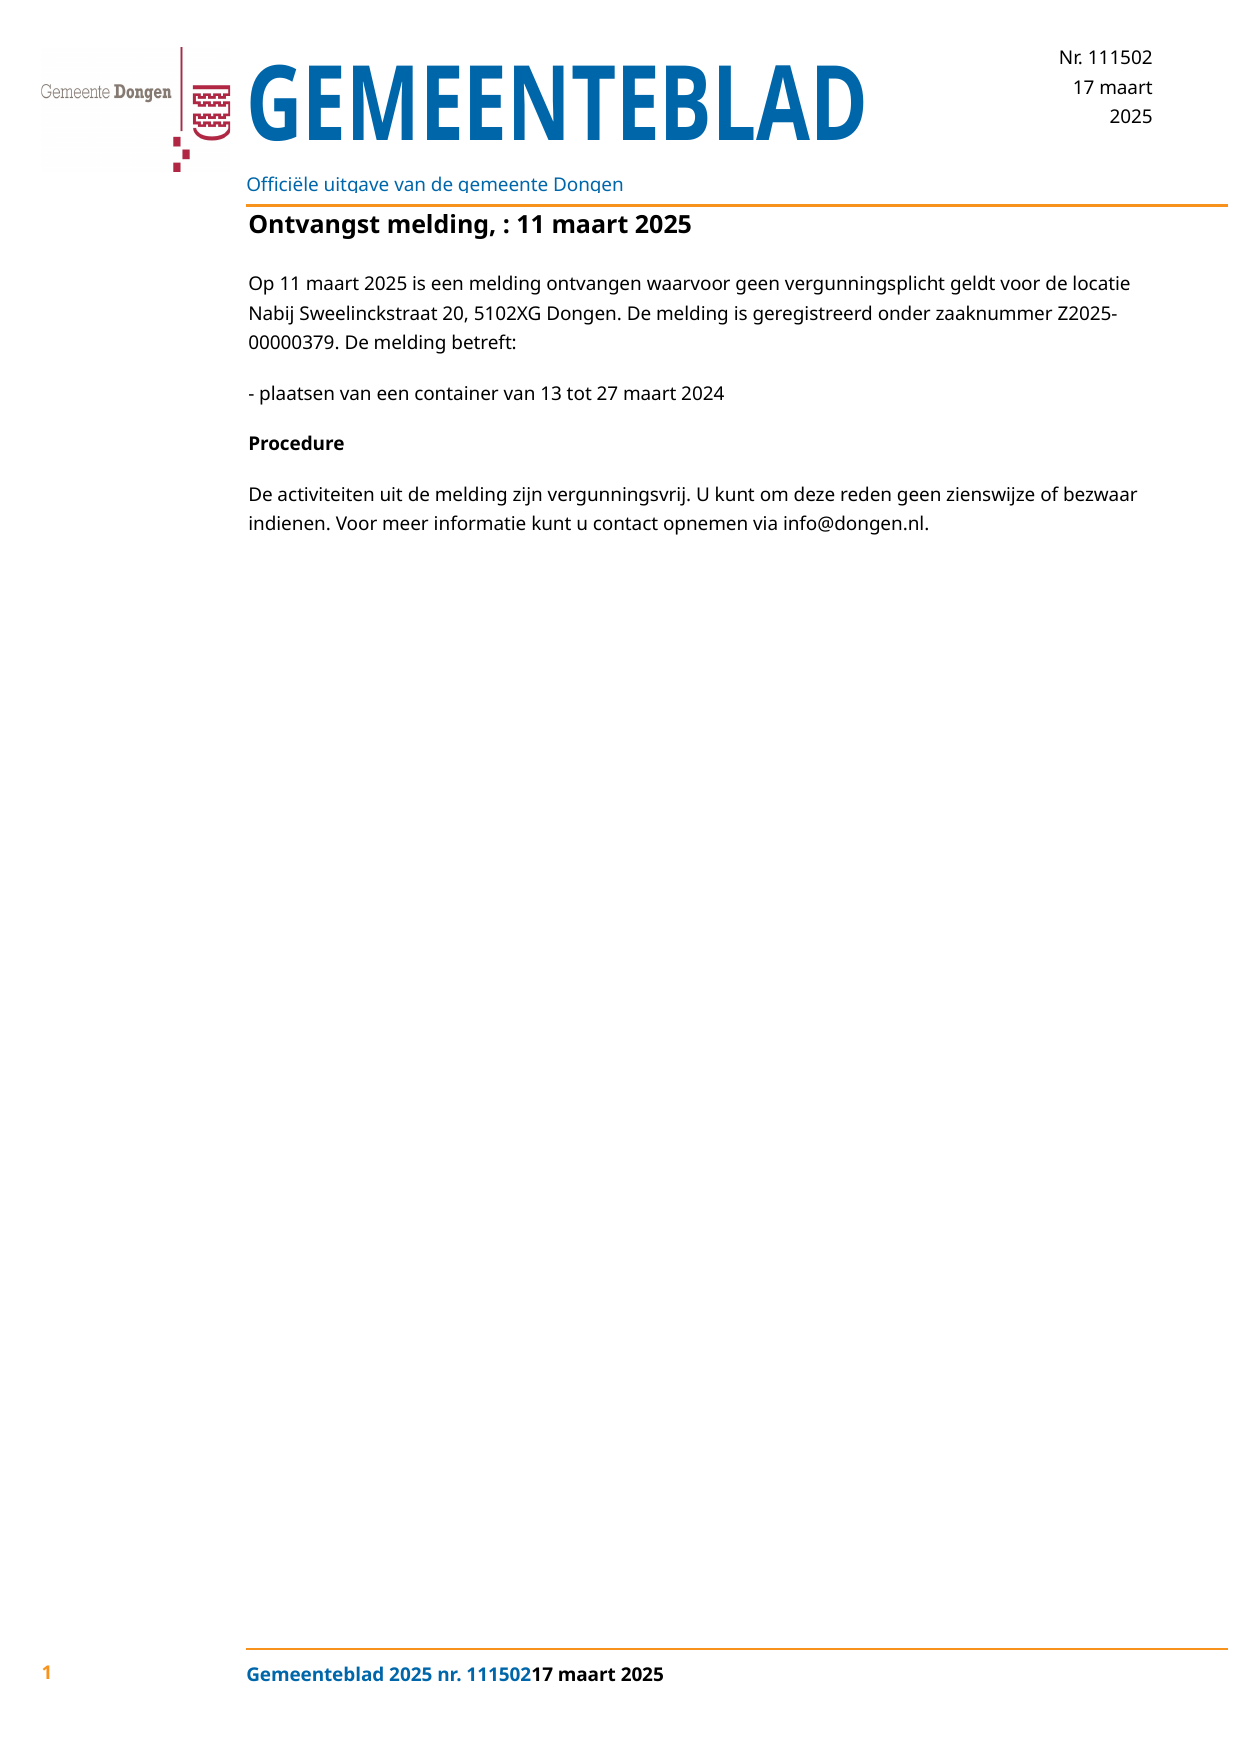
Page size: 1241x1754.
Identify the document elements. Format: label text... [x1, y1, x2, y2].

text De activiteiten uit de melding zijn vergunningsvrij. U kunt om deze reden geen zienswijze of bezwaar indienen. Voor meer informatie kunt u contact opnemen via info@dongen.nl. [248, 481, 1152, 536]
text Op 11 maart 2025 is een melding ontvangen waarvoor geen vergunningsplicht geldt voor de locatie Nabij Sweelinckstraat 20, 5102XG Dongen. De melding is geregistreerd onder zaaknummer Z2025-00000379. De melding betreft: [248, 270, 1152, 355]
text Ontvangst melding, : 11 maart 2025 [248, 207, 1152, 241]
text - plaatsen van een container van 13 tot 27 maart 2024 [248, 380, 1152, 406]
picture [41, 47, 231, 172]
text Procedure [248, 430, 1152, 456]
